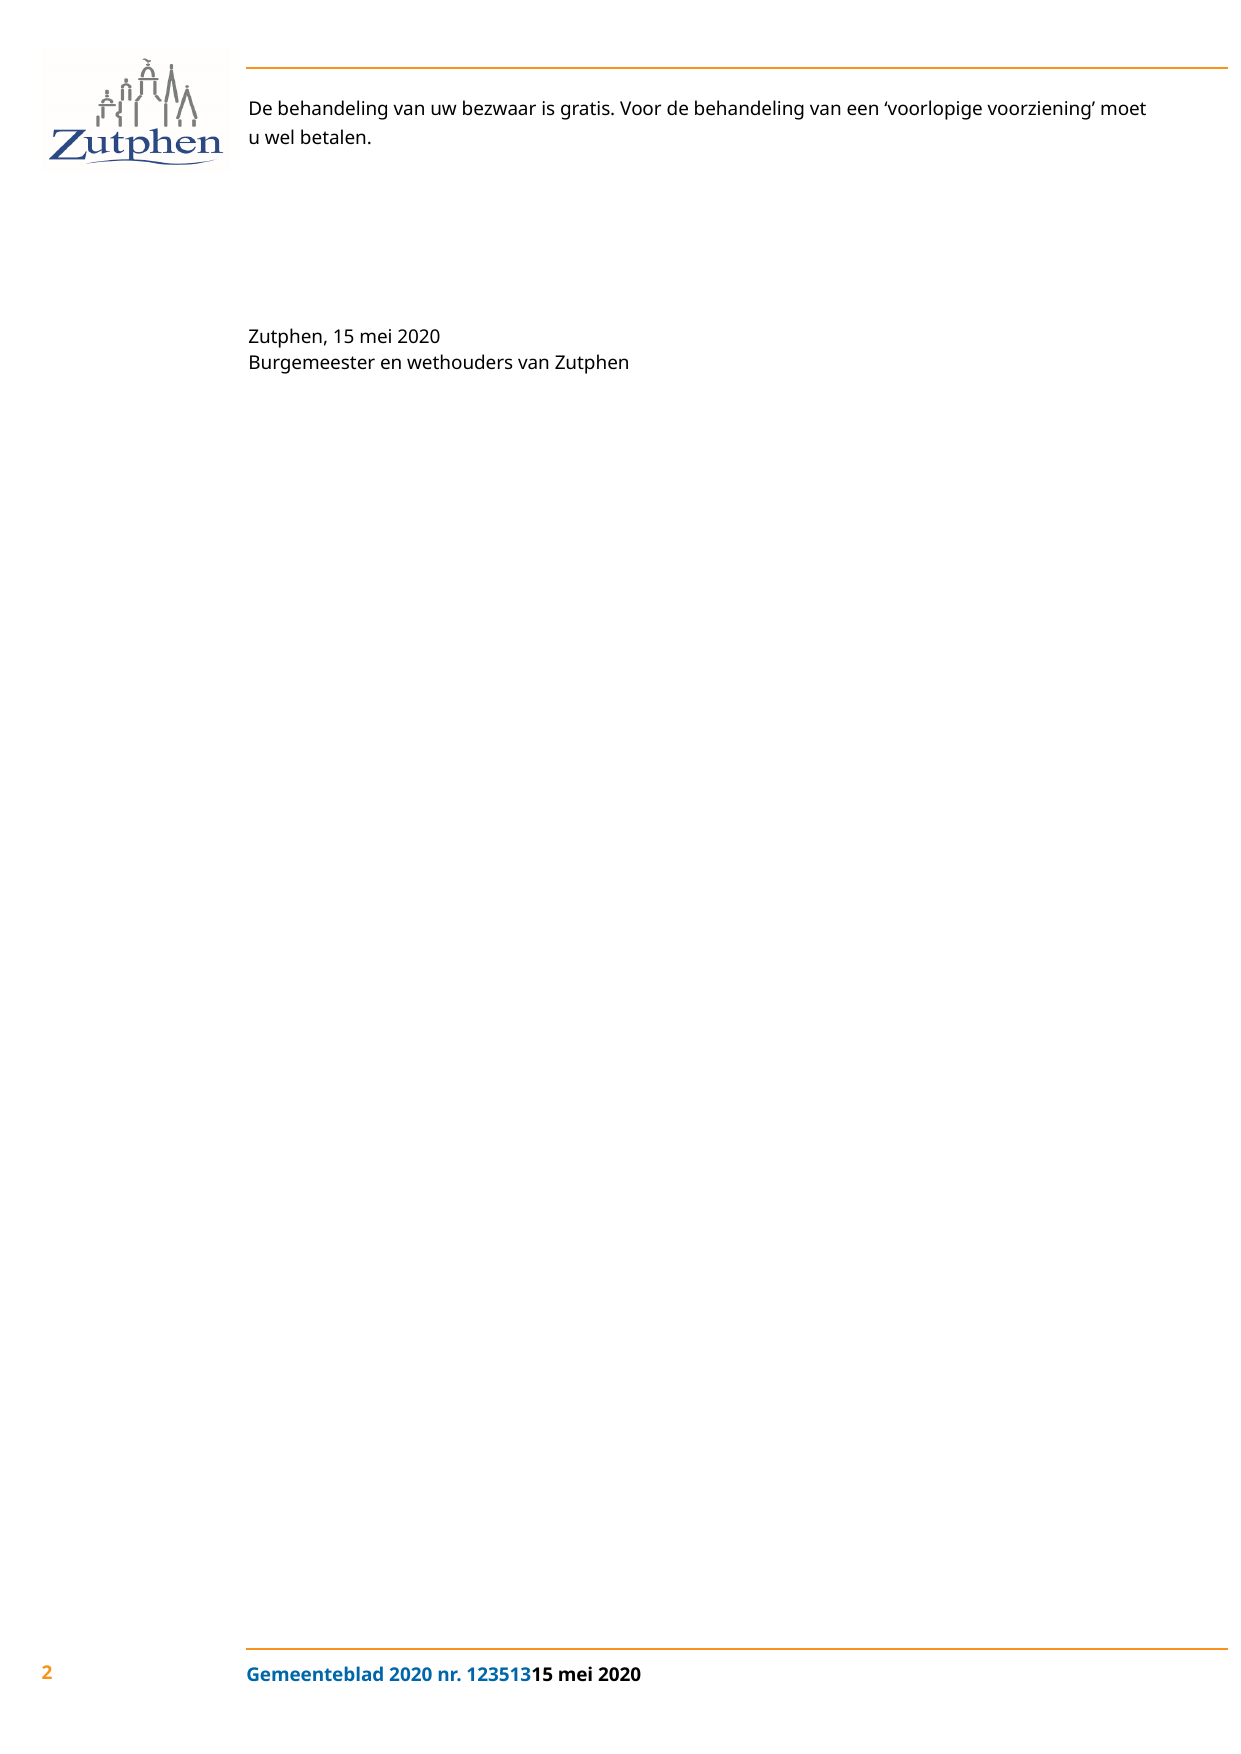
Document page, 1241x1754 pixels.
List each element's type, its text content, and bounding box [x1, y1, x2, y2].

picture [41, 47, 231, 172]
text De behandeling van uw bezwaar is gratis. Voor de behandeling van een ‘voorlopige voorziening’ moet u wel betalen. [248, 95, 1152, 150]
text Zutphen, 15 mei 2020 [248, 323, 1152, 349]
text Burgemeester en wethouders van Zutphen [248, 349, 1152, 375]
